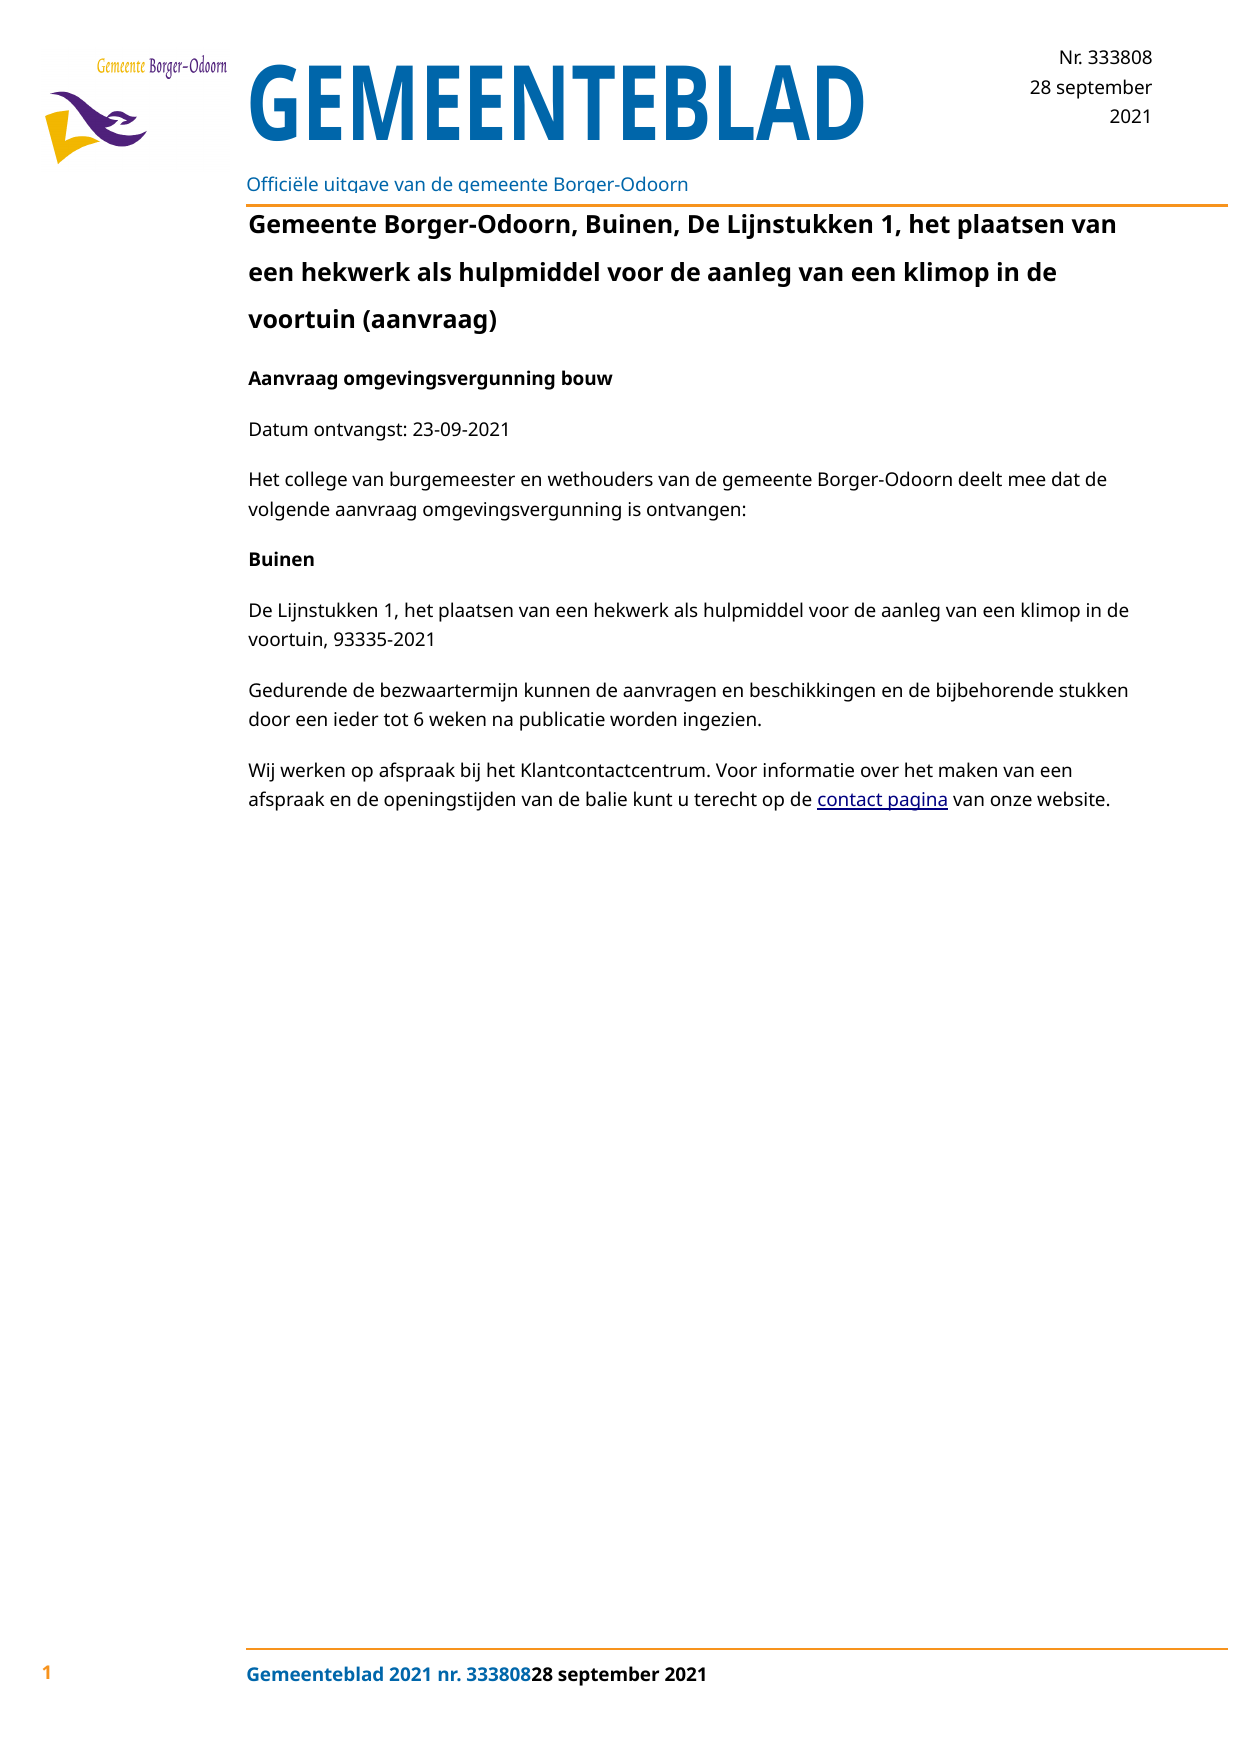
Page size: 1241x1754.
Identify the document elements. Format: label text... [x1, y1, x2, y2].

picture [41, 47, 231, 172]
text Het college van burgemeester en wethouders van de gemeente Borger-Odoorn deelt mee dat de volgende aanvraag omgevingsvergunning is ontvangen: [248, 466, 1152, 522]
text Gemeente Borger-Odoorn, Buinen, De Lijnstukken 1, het plaatsen van een hekwerk als hulpmiddel voor de aanleg van een klimop in de voortuin (aanvraag) [248, 207, 1152, 336]
text Buinen [248, 546, 1152, 572]
text Datum ontvangst: 23-09-2021 [248, 416, 1152, 442]
text De Lijnstukken 1, het plaatsen van een hekwerk als hulpmiddel voor de aanleg van een klimop in de voortuin, 93335-2021 [248, 597, 1152, 652]
text Aanvraag omgevingsvergunning bouw [248, 366, 1152, 391]
text Wij werken op afspraak bij het Klantcontactcentrum. Voor informatie over het maken van een afspraak en de openingstijden van de balie kunt u terecht op de contact pagina van onze website. [248, 757, 1152, 812]
text Gedurende de bezwaartermijn kunnen de aanvragen en beschikkingen en de bijbehorende stukken door een ieder tot 6 weken na publicatie worden ingezien. [248, 677, 1152, 732]
